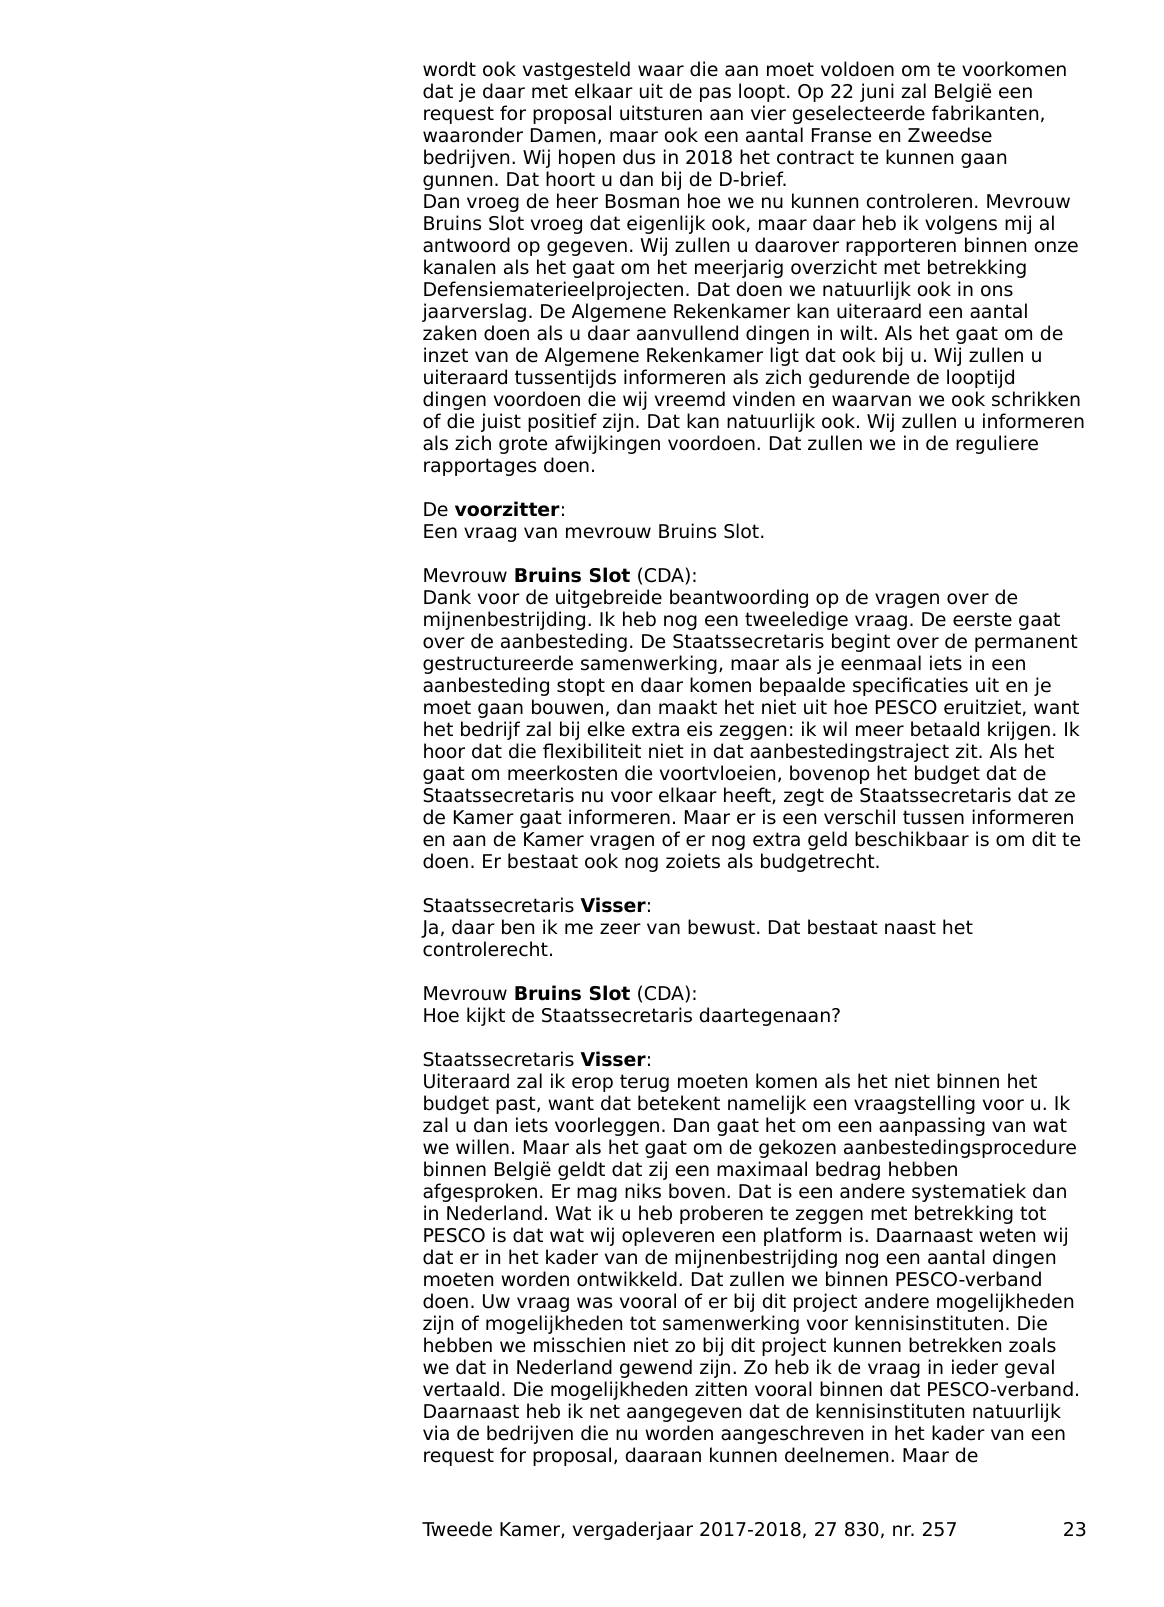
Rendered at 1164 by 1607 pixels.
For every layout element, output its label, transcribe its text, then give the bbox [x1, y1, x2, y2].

text De voorzitter: [422, 499, 1087, 521]
text Staatssecretaris Visser: [422, 1049, 1087, 1071]
text Hoe kijkt de Staatssecretaris daartegenaan? [422, 1005, 1087, 1027]
text Staatssecretaris Visser: [422, 895, 1087, 917]
text Mevrouw Bruins Slot (CDA): [422, 983, 1087, 1005]
text Dan vroeg de heer Bosman hoe we nu kunnen controleren. Mevrouw Bruins Slot vroeg dat eigenlijk ook, maar daar heb ik volgens mij al antwoord op gegeven. Wij zullen u daarover rapporteren binnen onze kanalen als het gaat om het meerjarig overzicht met betrekking Defensiematerieelprojecten. Dat doen we natuurlijk ook in ons jaarverslag. De Algemene Rekenkamer kan uiteraard een aantal zaken doen als u daar aanvullend dingen in wilt. Als het gaat om de inzet van de Algemene Rekenkamer ligt dat ook bij u. Wij zullen u uiteraard tussentijds informeren als zich gedurende de looptijd dingen voordoen die wij vreemd vinden en waarvan we ook schrikken of die juist positief zijn. Dat kan natuurlijk ook. Wij zullen u informeren als zich grote afwijkingen voordoen. Dat zullen we in de reguliere rapportages doen. [422, 191, 1087, 477]
text Mevrouw Bruins Slot (CDA): [422, 565, 1087, 587]
text Uiteraard zal ik erop terug moeten komen als het niet binnen het budget past, want dat betekent namelijk een vraagstelling voor u. Ik zal u dan iets voorleggen. Dan gaat het om een aanpassing van wat we willen. Maar als het gaat om de gekozen aanbestedingsprocedure binnen België geldt dat zij een maximaal bedrag hebben afgesproken. Er mag niks boven. Dat is een andere systematiek dan in Nederland. Wat ik u heb proberen te zeggen met betrekking tot PESCO is dat wat wij opleveren een platform is. Daarnaast weten wij dat er in het kader van de mijnenbestrijding nog een aantal dingen moeten worden ontwikkeld. Dat zullen we binnen PESCO-verband doen. Uw vraag was vooral of er bij dit project andere mogelijkheden zijn of mogelijkheden tot samenwerking voor kennisinstituten. Die hebben we misschien niet zo bij dit project kunnen betrekken zoals we dat in Nederland gewend zijn. Zo heb ik de vraag in ieder geval vertaald. Die mogelijkheden zitten vooral binnen dat PESCO-verband. Daarnaast heb ik net aangegeven dat de kennisinstituten natuurlijk via de bedrijven die nu worden aangeschreven in het kader van een request for proposal, daaraan kunnen deelnemen. Maar de [422, 1071, 1087, 1467]
text Een vraag van mevrouw Bruins Slot. [422, 521, 1087, 543]
text wordt ook vastgesteld waar die aan moet voldoen om te voorkomen dat je daar met elkaar uit de pas loopt. Op 22 juni zal België een request for proposal uitsturen aan vier geselecteerde fabrikanten, waaronder Damen, maar ook een aantal Franse en Zweedse bedrijven. Wij hopen dus in 2018 het contract te kunnen gaan gunnen. Dat hoort u dan bij de D-brief. [422, 59, 1087, 191]
text Dank voor de uitgebreide beantwoording op de vragen over de mijnenbestrijding. Ik heb nog een tweeledige vraag. De eerste gaat over de aanbesteding. De Staatssecretaris begint over de permanent gestructureerde samenwerking, maar als je eenmaal iets in een aanbesteding stopt en daar komen bepaalde specificaties uit en je moet gaan bouwen, dan maakt het niet uit hoe PESCO eruitziet, want het bedrijf zal bij elke extra eis zeggen: ik wil meer betaald krijgen. Ik hoor dat die flexibiliteit niet in dat aanbestedingstraject zit. Als het gaat om meerkosten die voortvloeien, bovenop het budget dat de Staatssecretaris nu voor elkaar heeft, zegt de Staatssecretaris dat ze de Kamer gaat informeren. Maar er is een verschil tussen informeren en aan de Kamer vragen of er nog extra geld beschikbaar is om dit te doen. Er bestaat ook nog zoiets als budgetrecht. [422, 587, 1087, 873]
text Ja, daar ben ik me zeer van bewust. Dat bestaat naast het controlerecht. [422, 917, 1087, 961]
